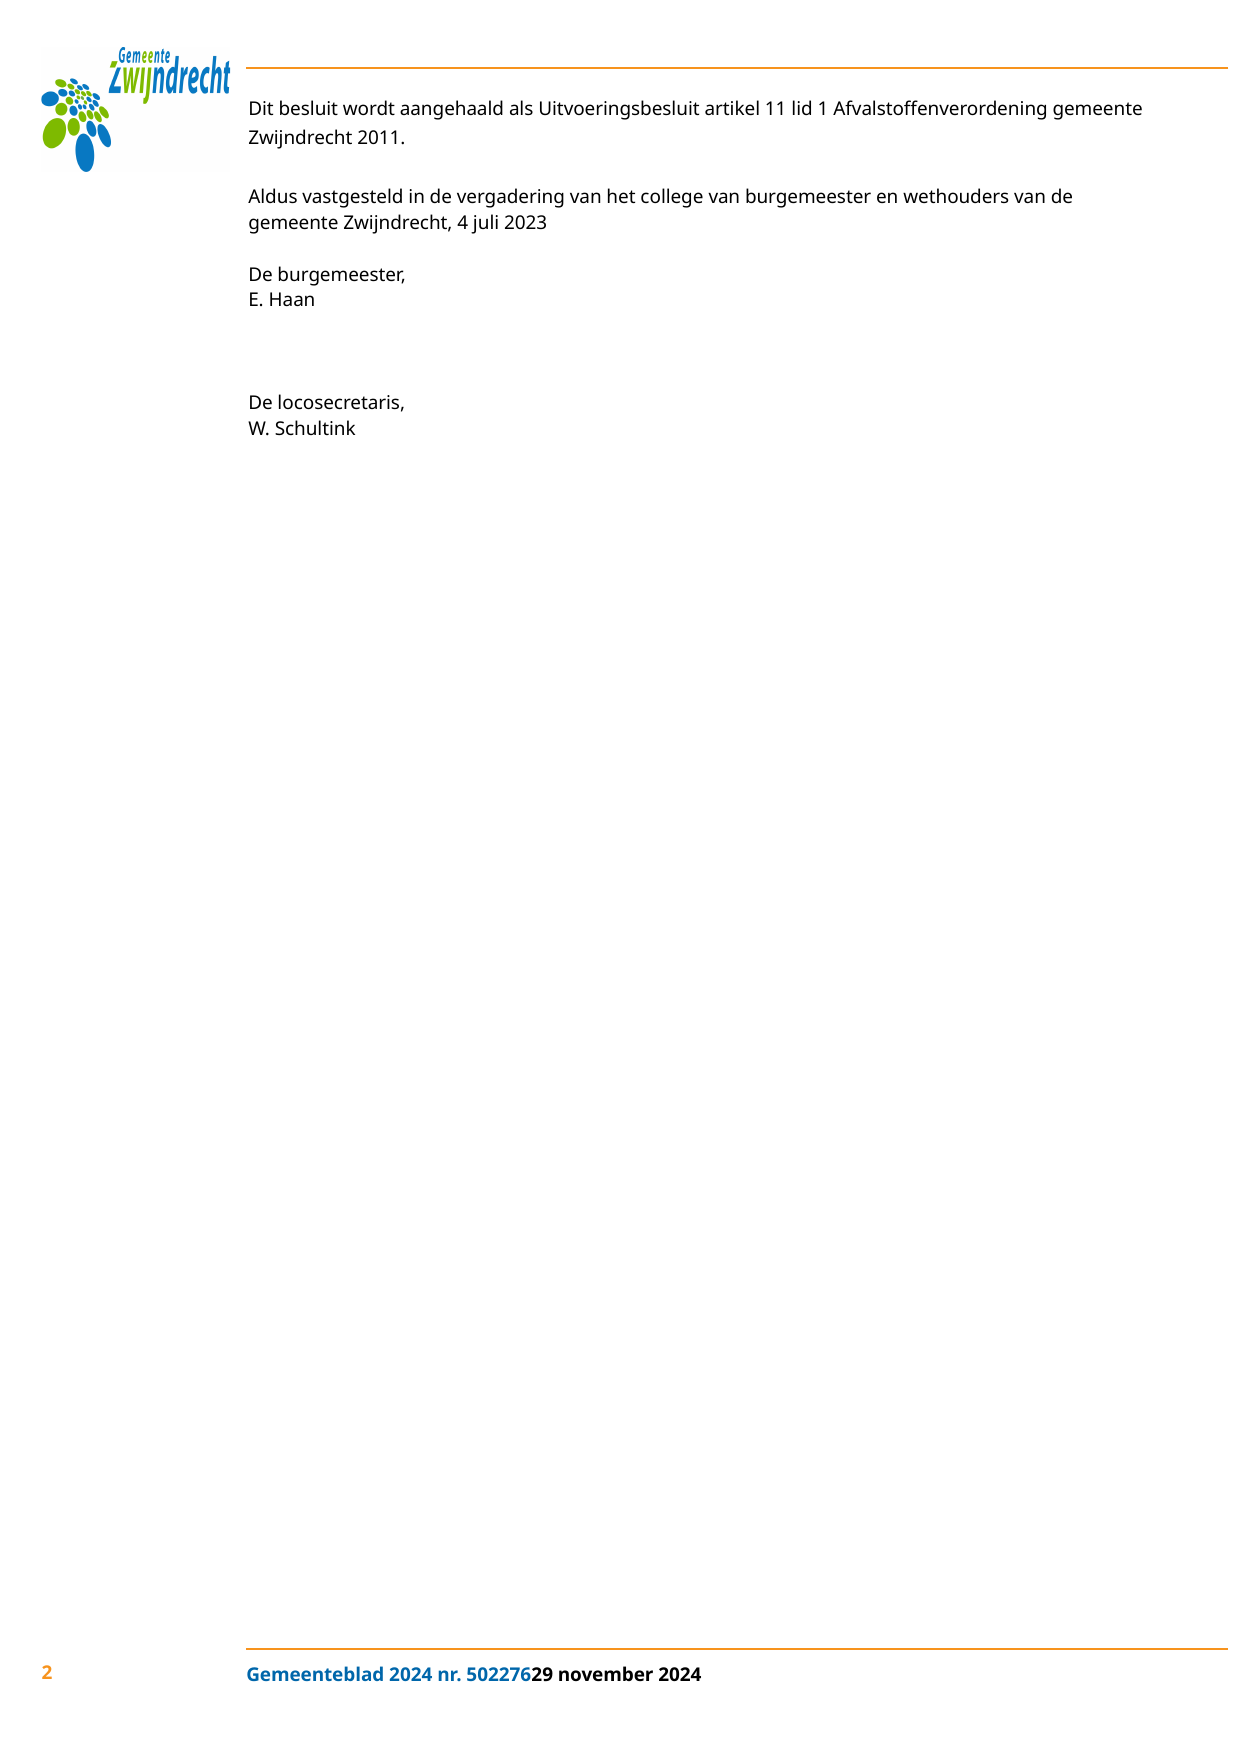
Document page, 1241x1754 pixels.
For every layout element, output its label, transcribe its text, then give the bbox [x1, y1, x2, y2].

text De locosecretaris, [248, 389, 1152, 415]
text Aldus vastgesteld in de vergadering van het college van burgemeester en wethouders van de gemeente Zwijndrecht, 4 juli 2023 [248, 183, 1152, 235]
text Dit besluit wordt aangehaald als Uitvoeringsbesluit artikel 11 lid 1 Afvalstoffenverordening gemeente Zwijndrecht 2011. [248, 95, 1152, 150]
text W. Schultink [248, 415, 1152, 441]
text E. Haan [248, 286, 1152, 312]
text De burgemeester, [248, 261, 1152, 286]
picture [41, 47, 231, 172]
